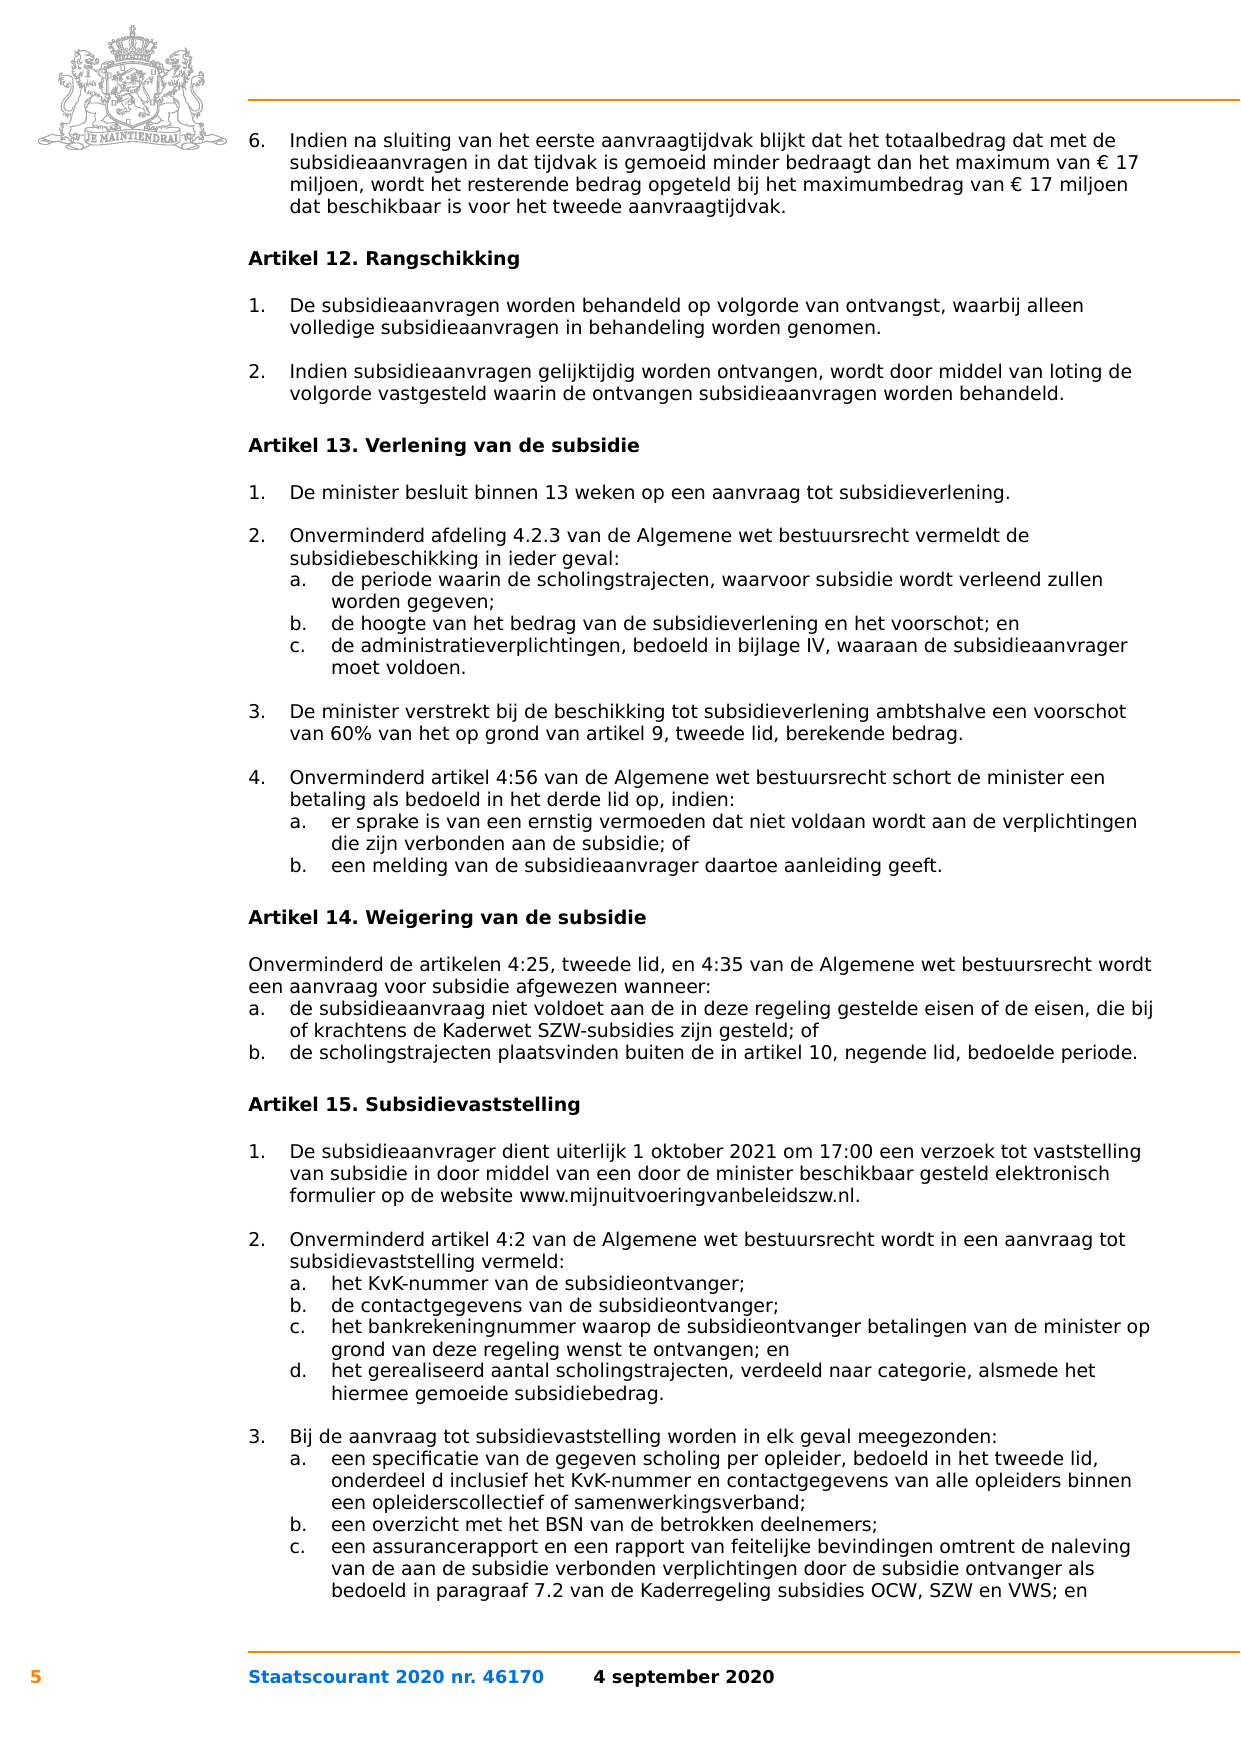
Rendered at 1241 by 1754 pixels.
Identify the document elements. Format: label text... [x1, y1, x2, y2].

text a. de subsidieaanvraag niet voldoet aan de in deze regeling gestelde eisen of de eisen, die bij of krachtens de Kaderwet SZW-subsidies zijn gesteld; of [248, 998, 1163, 1042]
text 4. Onverminderd artikel 4:56 van de Algemene wet bestuursrecht schort de minister een betaling als bedoeld in het derde lid op, indien: [248, 767, 1163, 811]
text 1. De subsidieaanvrager dient uiterlijk 1 oktober 2021 om 17:00 een verzoek tot vaststelling van subsidie in door middel van een door de minister beschikbaar gesteld elektronisch formulier op de website www.mijnuitvoeringvanbeleidszw.nl. [248, 1141, 1163, 1207]
text b. de contactgegevens van de subsidieontvanger; [289, 1294, 1163, 1316]
subtitle Artikel 15. Subsidievaststelling [248, 1094, 1163, 1116]
text c. de administratieverplichtingen, bedoeld in bijlage IV, waaraan de subsidieaanvrager moet voldoen. [289, 635, 1163, 679]
text a. een specificatie van de gegeven scholing per opleider, bedoeld in het tweede lid, onderdeel d inclusief het KvK-nummer en contactgegevens van alle opleiders binnen een opleiderscollectief of samenwerkingsverband; [289, 1448, 1163, 1514]
text b. een overzicht met het BSN van de betrokken deelnemers; [289, 1514, 1163, 1536]
text 3. Bij de aanvraag tot subsidievaststelling worden in elk geval meegezonden: [248, 1426, 1163, 1448]
subtitle Artikel 13. Verlening van de subsidie [248, 434, 1163, 457]
text a. het KvK-nummer van de subsidieontvanger; [289, 1272, 1163, 1294]
text 3. De minister verstrekt bij de beschikking tot subsidieverlening ambtshalve een voorschot van 60% van het op grond van artikel 9, tweede lid, berekende bedrag. [248, 701, 1163, 745]
text 2. Onverminderd artikel 4:2 van de Algemene wet bestuursrecht wordt in een aanvraag tot subsidievaststelling vermeld: [248, 1228, 1163, 1272]
text 2. Indien subsidieaanvragen gelijktijdig worden ontvangen, wordt door middel van loting de volgorde vastgesteld waarin de ontvangen subsidieaanvragen worden behandeld. [248, 361, 1163, 404]
text 1. De subsidieaanvragen worden behandeld op volgorde van ontvangst, waarbij alleen volledige subsidieaanvragen in behandeling worden genomen. [248, 295, 1163, 339]
text a. de periode waarin de scholingstrajecten, waarvoor subsidie wordt verleend zullen worden gegeven; [289, 569, 1163, 613]
text c. een assurancerapport en een rapport van feitelijke bevindingen omtrent de naleving van de aan de subsidie verbonden verplichtingen door de subsidie ontvanger als bedoeld in paragraaf 7.2 van de Kaderregeling subsidies OCW, SZW en VWS; en [289, 1536, 1163, 1602]
text 2. Onverminderd afdeling 4.2.3 van de Algemene wet bestuursrecht vermeldt de subsidiebeschikking in ieder geval: [248, 525, 1163, 569]
text Onverminderd de artikelen 4:25, tweede lid, en 4:35 van de Algemene wet bestuursrecht wordt een aanvraag voor subsidie afgewezen wanneer: [248, 954, 1163, 998]
text a. er sprake is van een ernstig vermoeden dat niet voldaan wordt aan de verplichtingen die zijn verbonden aan de subsidie; of [289, 811, 1163, 855]
text 6. Indien na sluiting van het eerste aanvraagtijdvak blijkt dat het totaalbedrag dat met de subsidieaanvragen in dat tijdvak is gemoeid minder bedraagt dan het maximum van € 17 miljoen, wordt het resterende bedrag opgeteld bij het maximumbedrag van € 17 miljoen dat beschikbaar is voor het tweede aanvraagtijdvak. [248, 130, 1163, 218]
text b. een melding van de subsidieaanvrager daartoe aanleiding geeft. [289, 855, 1163, 877]
text d. het gerealiseerd aantal scholingstrajecten, verdeeld naar categorie, alsmede het hiermee gemoeide subsidiebedrag. [289, 1360, 1163, 1404]
subtitle Artikel 12. Rangschikking [248, 248, 1163, 270]
subtitle Artikel 14. Weigering van de subsidie [248, 907, 1163, 929]
text b. de hoogte van het bedrag van de subsidieverlening en het voorschot; en [289, 613, 1163, 635]
text b. de scholingstrajecten plaatsvinden buiten de in artikel 10, negende lid, bedoelde periode. [248, 1042, 1163, 1064]
text 1. De minister besluit binnen 13 weken op een aanvraag tot subsidieverlening. [248, 482, 1163, 503]
text c. het bankrekeningnummer waarop de subsidieontvanger betalingen van de minister op grond van deze regeling wenst te ontvangen; en [289, 1316, 1163, 1360]
picture [38, 25, 227, 150]
